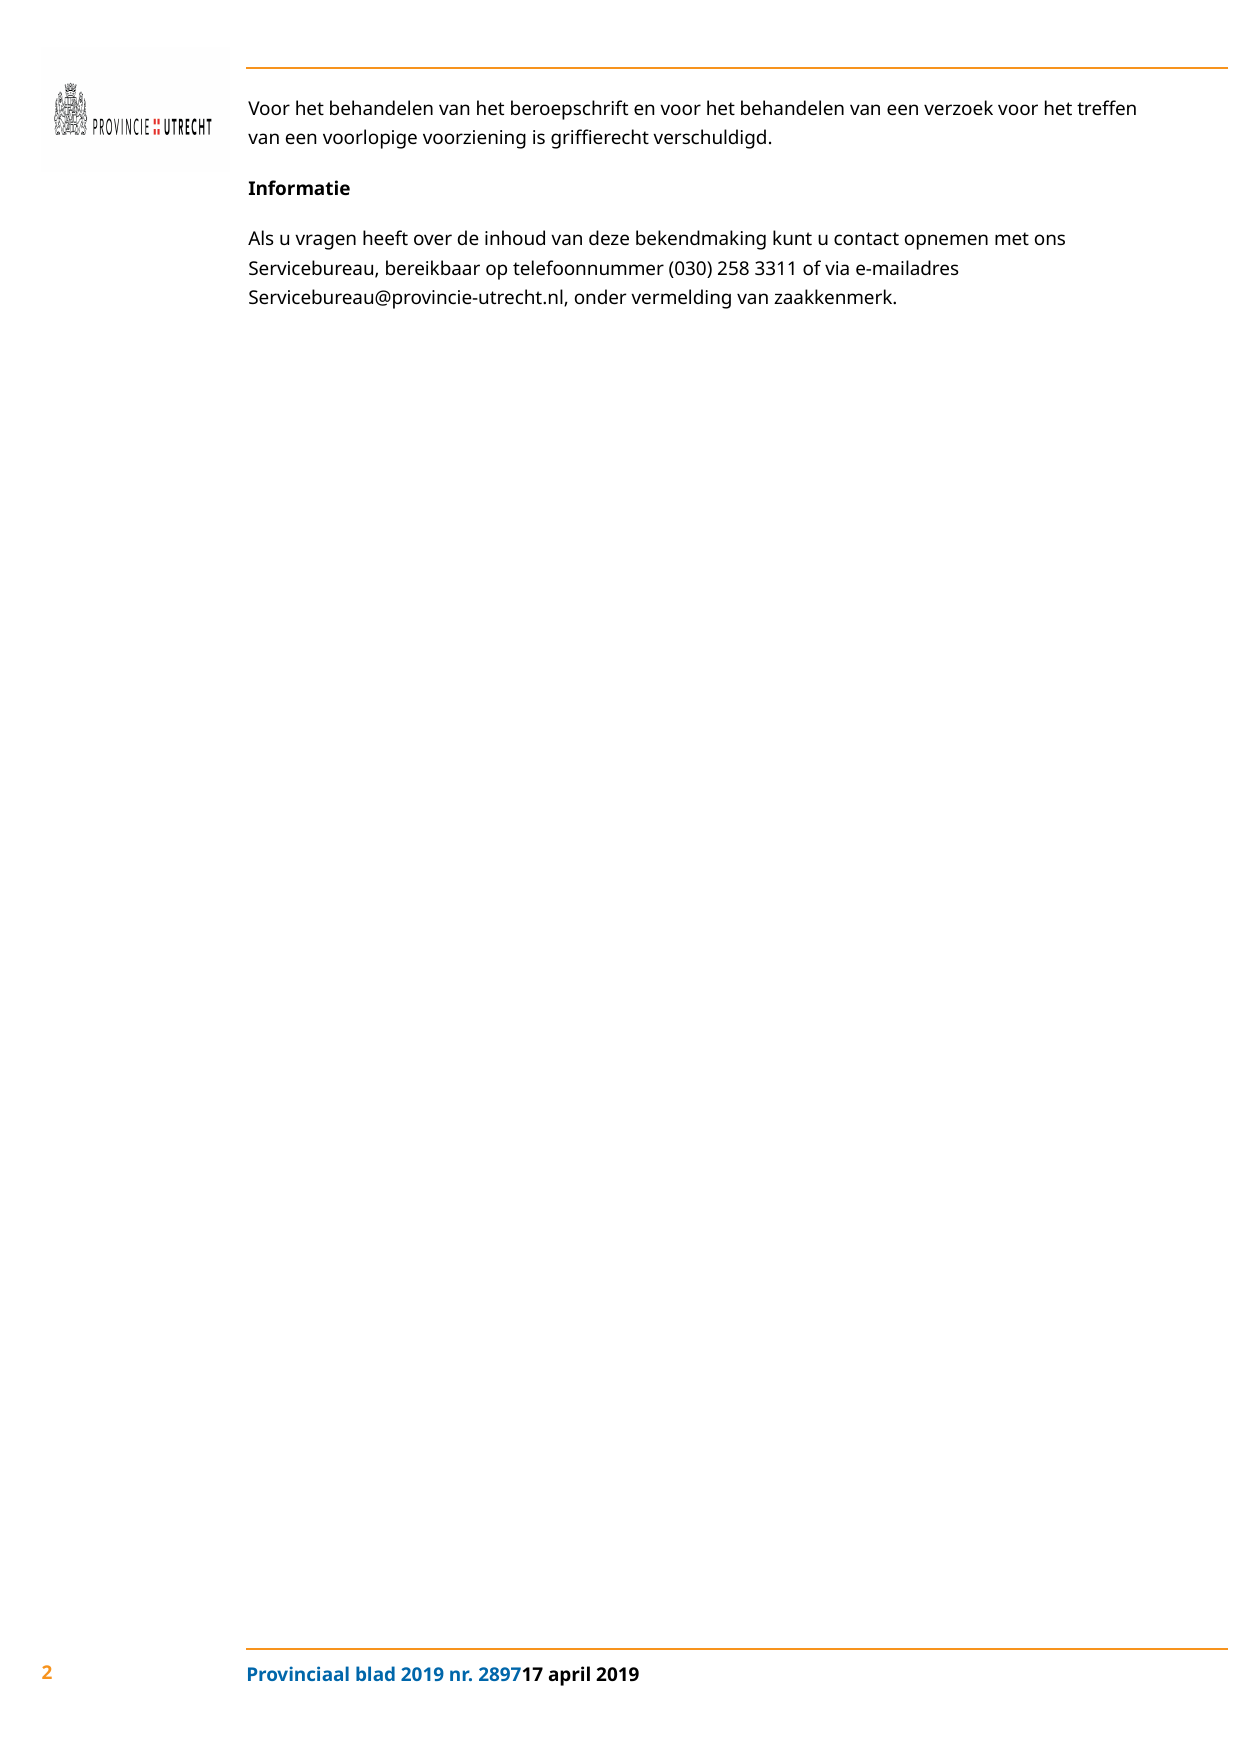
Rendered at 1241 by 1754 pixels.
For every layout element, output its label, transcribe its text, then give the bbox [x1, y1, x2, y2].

picture [41, 47, 231, 172]
text Voor het behandelen van het beroepschrift en voor het behandelen van een verzoek voor het treffen van een voorlopige voorziening is griffierecht verschuldigd. [248, 95, 1152, 150]
text Als u vragen heeft over de inhoud van deze bekendmaking kunt u contact opnemen met ons Servicebureau, bereikbaar op telefoonnummer (030) 258 3311 of via e-mailadres Servicebureau@provincie-utrecht.nl, onder vermelding van zaakkenmerk. [248, 225, 1152, 310]
text Informatie [248, 175, 1152, 201]
